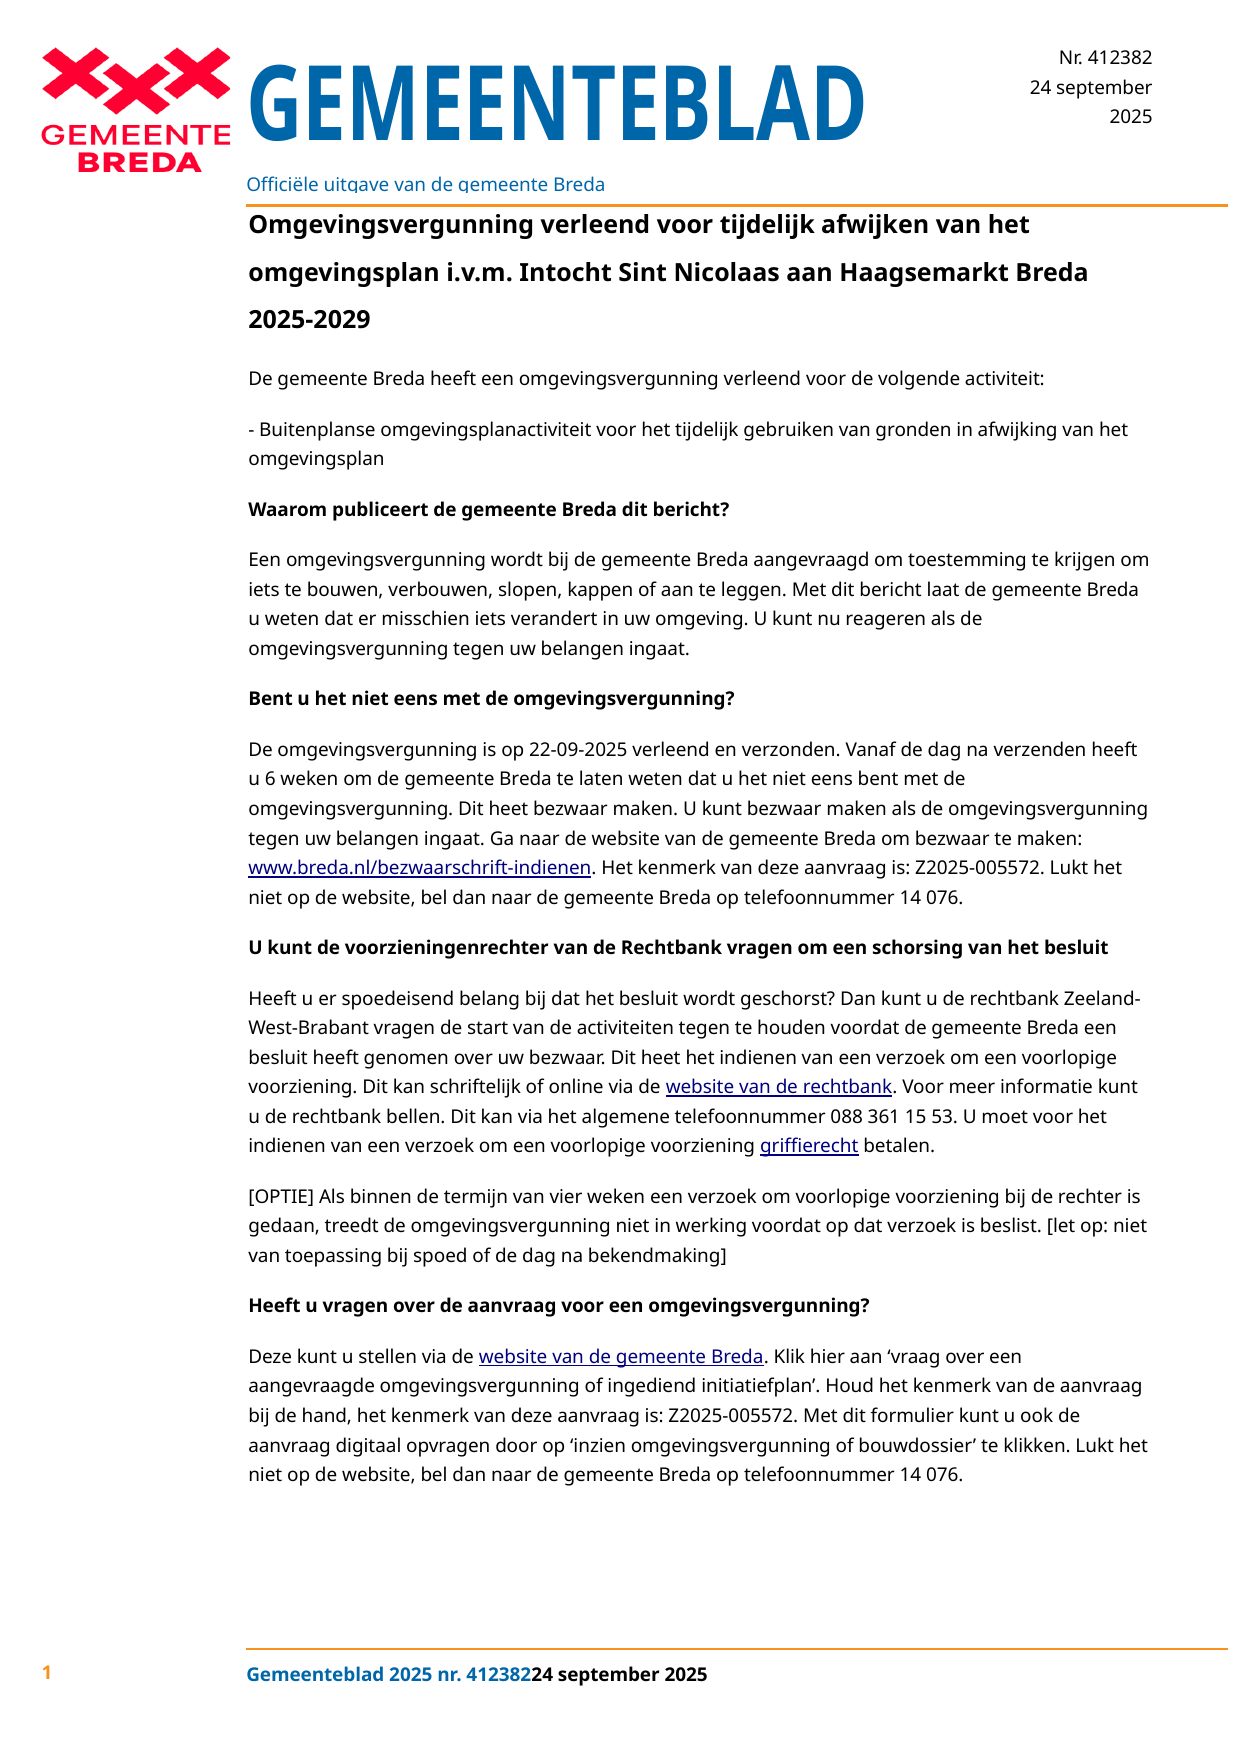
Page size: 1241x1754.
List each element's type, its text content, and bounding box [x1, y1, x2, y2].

text Bent u het niet eens met de omgevingsvergunning? [248, 686, 1152, 711]
text - Buitenplanse omgevingsplanactiviteit voor het tijdelijk gebruiken van gronden in afwijking van het omgevingsplan [248, 416, 1152, 471]
text De omgevingsvergunning is op 22-09-2025 verleend en verzonden. Vanaf de dag na verzenden heeft u 6 weken om de gemeente Breda te laten weten dat u het niet eens bent met de omgevingsvergunning. Dit heet bezwaar maken. U kunt bezwaar maken als de omgevingsvergunning tegen uw belangen ingaat. Ga naar de website van de gemeente Breda om bezwaar te maken: www.breda.nl/bezwaarschrift-indienen. Het kenmerk van deze aanvraag is: Z2025-005572. Lukt het niet op de website, bel dan naar de gemeente Breda op telefoonnummer 14 076. [248, 736, 1152, 909]
text Omgevingsvergunning verleend voor tijdelijk afwijken van het omgevingsplan i.v.m. Intocht Sint Nicolaas aan Haagsemarkt Breda 2025-2029 [248, 207, 1152, 336]
text Heeft u er spoedeisend belang bij dat het besluit wordt geschorst? Dan kunt u de rechtbank Zeeland-West-Brabant vragen de start van de activiteiten tegen te houden voordat de gemeente Breda een besluit heeft genomen over uw bezwaar. Dit heet het indienen van een verzoek om een voorlopige voorziening. Dit kan schriftelijk of online via de website van de rechtbank. Voor meer informatie kunt u de rechtbank bellen. Dit kan via het algemene telefoonnummer 088 361 15 53. U moet voor het indienen van een verzoek om een voorlopige voorziening griffierecht betalen. [248, 985, 1152, 1158]
picture [41, 47, 231, 172]
text Een omgevingsvergunning wordt bij de gemeente Breda aangevraagd om toestemming te krijgen om iets te bouwen, verbouwen, slopen, kappen of aan te leggen. Met dit bericht laat de gemeente Breda u weten dat er misschien iets verandert in uw omgeving. U kunt nu reageren als de omgevingsvergunning tegen uw belangen ingaat. [248, 546, 1152, 661]
text Heeft u vragen over de aanvraag voor een omgevingsvergunning? [248, 1293, 1152, 1318]
text Waarom publiceert de gemeente Breda dit bericht? [248, 496, 1152, 522]
text De gemeente Breda heeft een omgevingsvergunning verleend voor de volgende activiteit: [248, 366, 1152, 391]
text [OPTIE] Als binnen de termijn van vier weken een verzoek om voorlopige voorziening bij de rechter is gedaan, treedt de omgevingsvergunning niet in werking voordat op dat verzoek is beslist. [let op: niet van toepassing bij spoed of de dag na bekendmaking] [248, 1183, 1152, 1268]
text U kunt de voorzieningenrechter van de Rechtbank vragen om een schorsing van het besluit [248, 934, 1152, 960]
text Deze kunt u stellen via de website van de gemeente Breda. Klik hier aan ‘vraag over een aangevraagde omgevingsvergunning of ingediend initiatiefplan’. Houd het kenmerk van de aanvraag bij de hand, het kenmerk van deze aanvraag is: Z2025-005572. Met dit formulier kunt u ook de aanvraag digitaal opvragen door op ‘inzien omgevingsvergunning of bouwdossier’ te klikken. Lukt het niet op de website, bel dan naar de gemeente Breda op telefoonnummer 14 076. [248, 1343, 1152, 1487]
